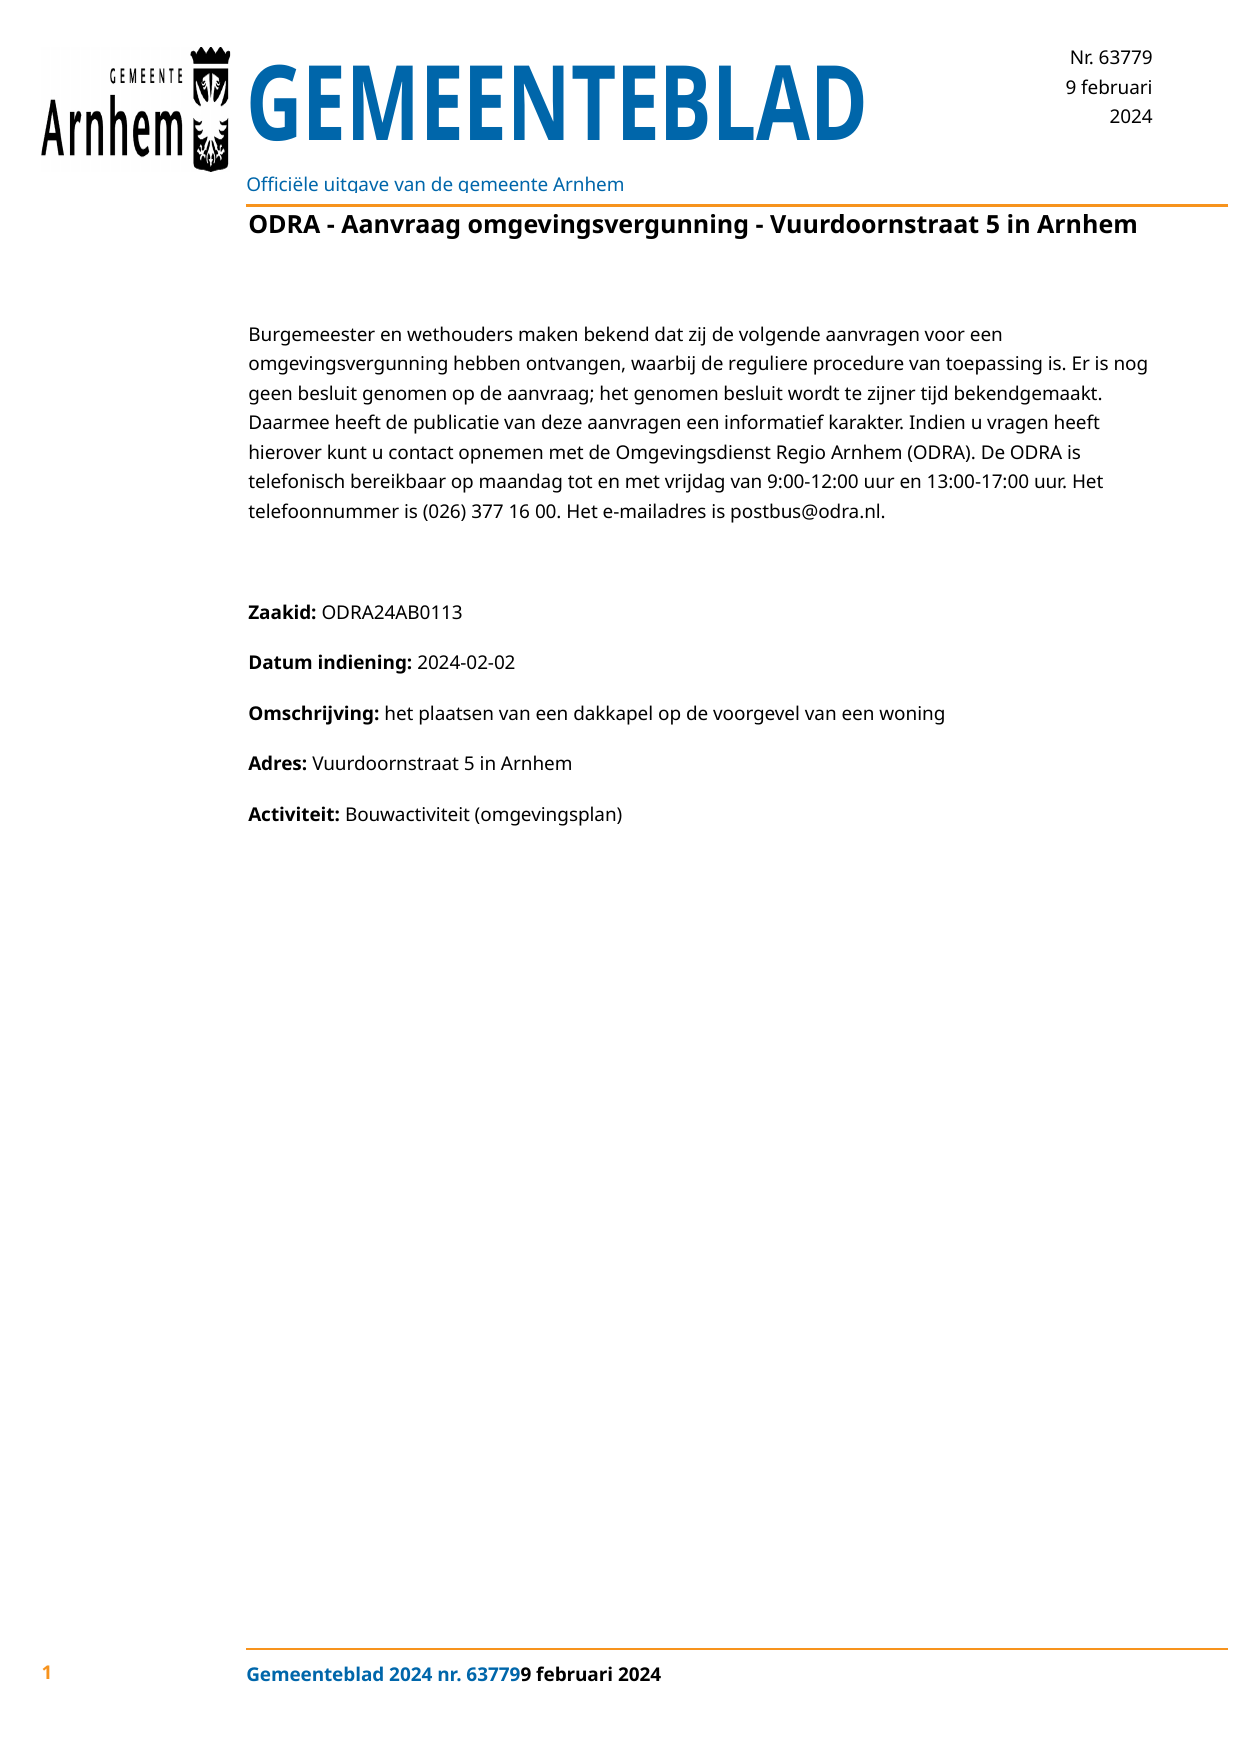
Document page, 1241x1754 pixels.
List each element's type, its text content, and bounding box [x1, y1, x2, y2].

picture [41, 47, 231, 172]
text Burgemeester en wethouders maken bekend dat zij de volgende aanvragen voor een omgevingsvergunning hebben ontvangen, waarbij de reguliere procedure van toepassing is. Er is nog geen besluit genomen op de aanvraag; het genomen besluit wordt te zijner tijd bekendgemaakt. Daarmee heeft de publicatie van deze aanvragen een informatief karakter. Indien u vragen heeft hierover kunt u contact opnemen met de Omgevingsdienst Regio Arnhem (ODRA). De ODRA is telefonisch bereikbaar op maandag tot en met vrijdag van 9:00-12:00 uur en 13:00-17:00 uur. Het telefoonnummer is (026) 377 16 00. Het e-mailadres is postbus@odra.nl. [248, 321, 1152, 524]
text Activiteit: Bouwactiviteit (omgevingsplan) [248, 801, 1152, 826]
text Datum indiening: 2024-02-02 [248, 649, 1152, 675]
text Zaakid: ODRA24AB0113 [248, 599, 1152, 625]
text Omschrijving: het plaatsen van een dakkapel op de voorgevel van een woning [248, 700, 1152, 726]
text ODRA - Aanvraag omgevingsvergunning - Vuurdoornstraat 5 in Arnhem [248, 207, 1152, 241]
text Adres: Vuurdoornstraat 5 in Arnhem [248, 750, 1152, 776]
